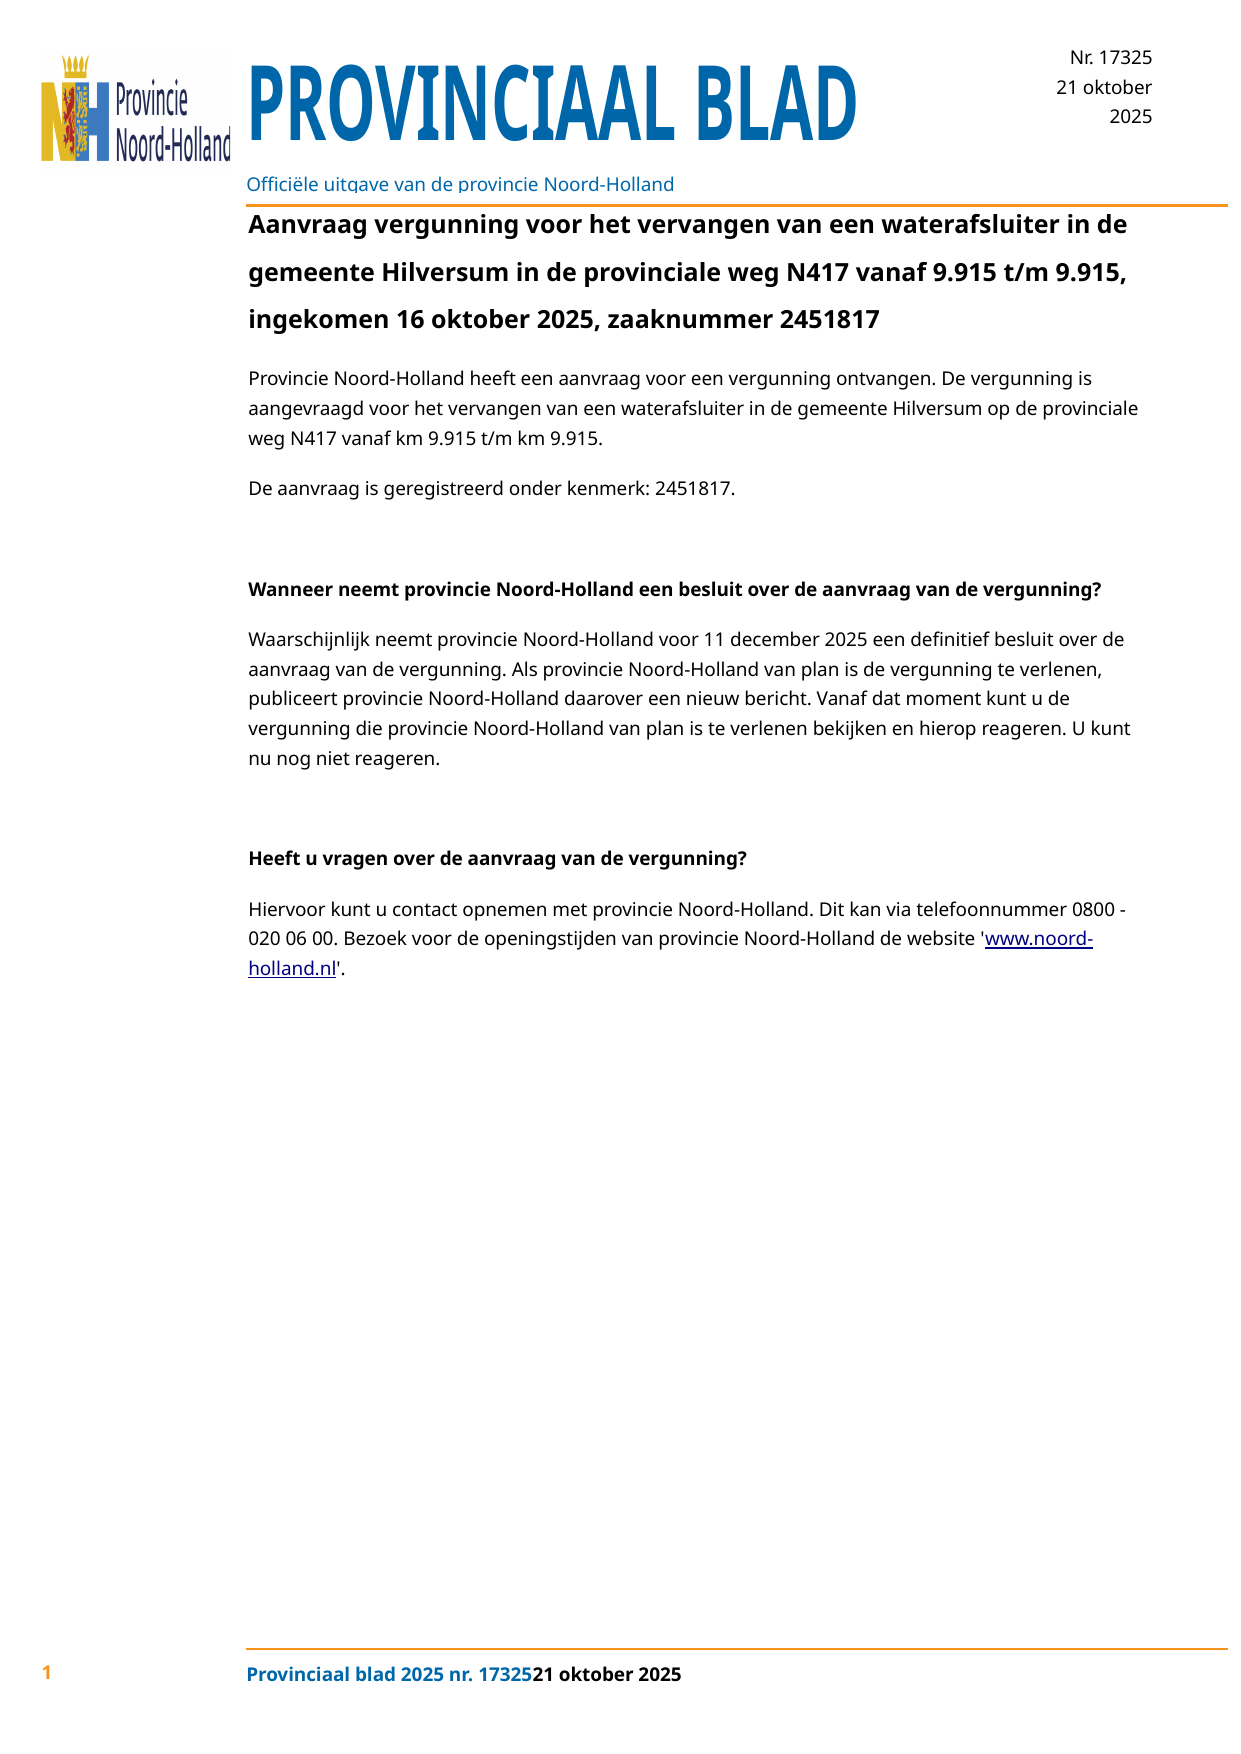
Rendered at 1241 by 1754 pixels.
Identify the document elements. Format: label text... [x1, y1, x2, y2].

text De aanvraag is geregistreerd onder kenmerk: 2451817. [248, 475, 1152, 501]
text Wanneer neemt provincie Noord-Holland een besluit over de aanvraag van de vergunning? [248, 576, 1152, 602]
picture [41, 47, 231, 172]
text Heeft u vragen over de aanvraag van de vergunning? [248, 846, 1152, 871]
text Waarschijnlijk neemt provincie Noord-Holland voor 11 december 2025 een definitief besluit over de aanvraag van de vergunning. Als provincie Noord-Holland van plan is de vergunning te verlenen, publiceert provincie Noord-Holland daarover een nieuw bericht. Vanaf dat moment kunt u de vergunning die provincie Noord-Holland van plan is te verlenen bekijken en hierop reageren. U kunt nu nog niet reageren. [248, 626, 1152, 770]
text Aanvraag vergunning voor het vervangen van een waterafsluiter in de gemeente Hilversum in de provinciale weg N417 vanaf 9.915 t/m 9.915, ingekomen 16 oktober 2025, zaaknummer 2451817 [248, 207, 1152, 336]
text Provincie Noord-Holland heeft een aanvraag voor een vergunning ontvangen. De vergunning is aangevraagd voor het vervangen van een waterafsluiter in de gemeente Hilversum op de provinciale weg N417 vanaf km 9.915 t/m km 9.915. [248, 366, 1152, 450]
text Hiervoor kunt u contact opnemen met provincie Noord-Holland. Dit kan via telefoonnummer 0800 - 020 06 00. Bezoek voor de openingstijden van provincie Noord-Holland de website 'www.noord-holland.nl'. [248, 896, 1152, 981]
